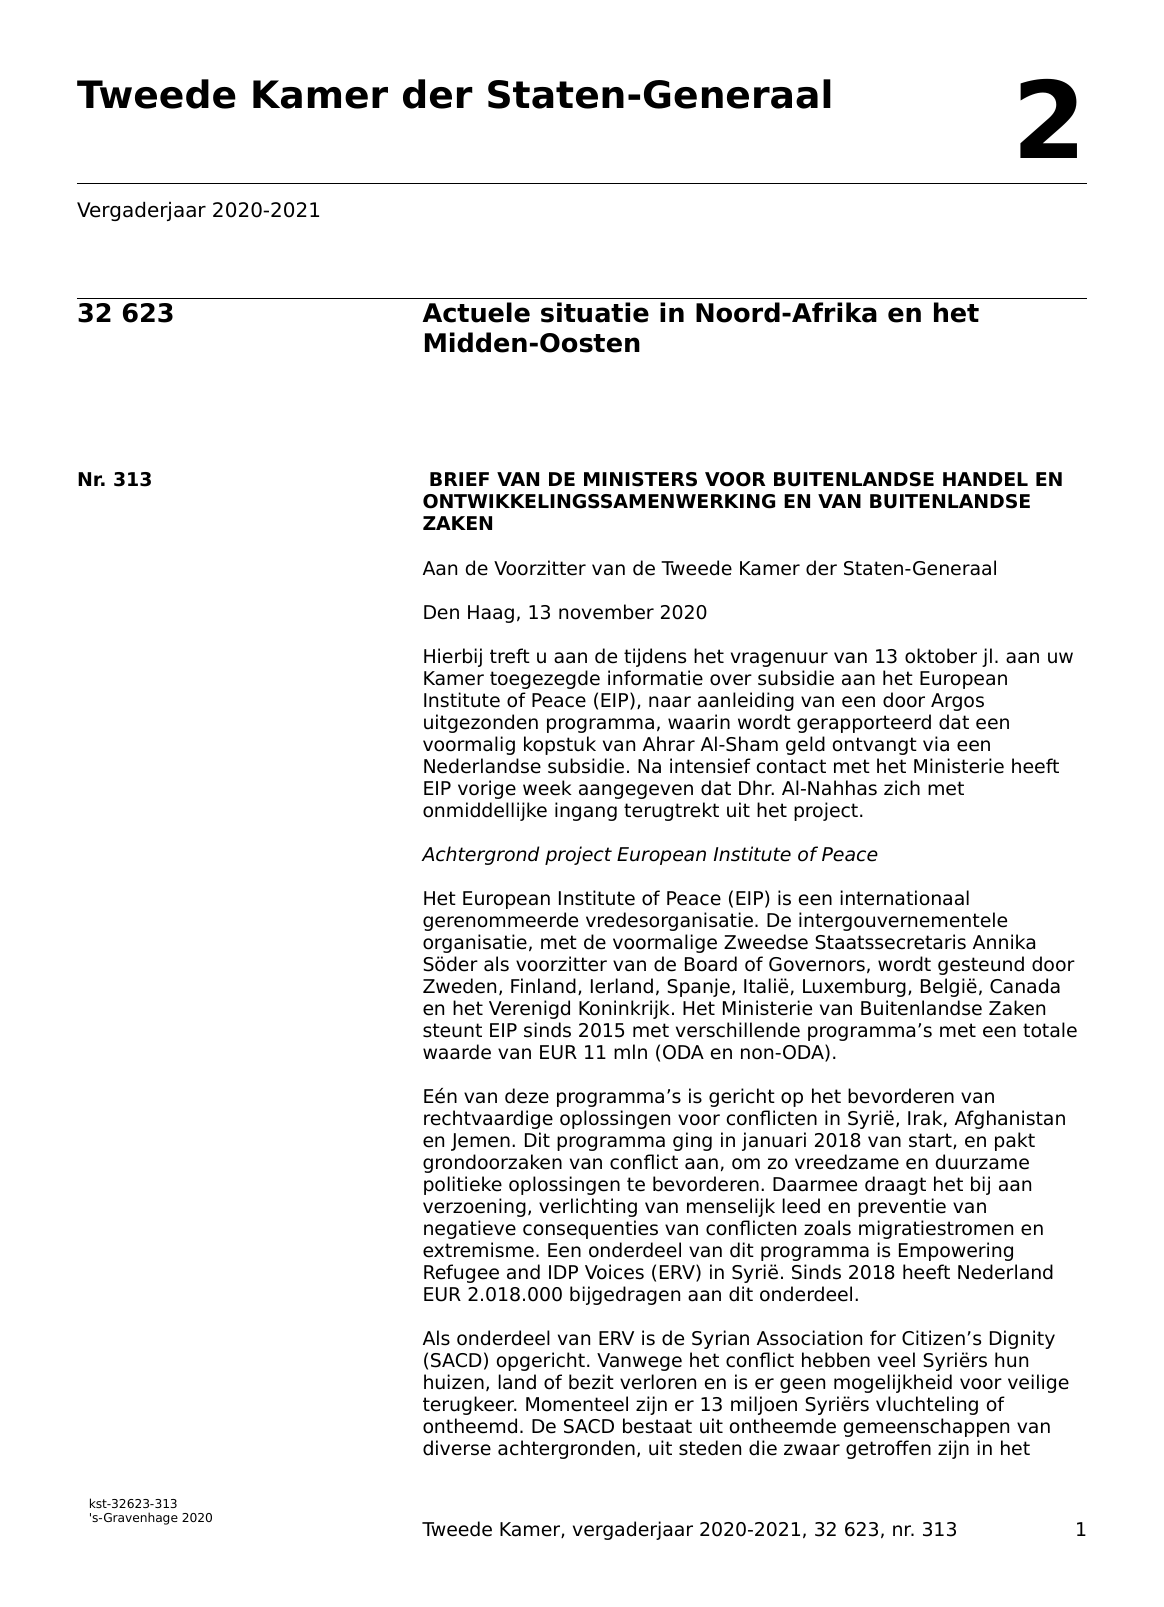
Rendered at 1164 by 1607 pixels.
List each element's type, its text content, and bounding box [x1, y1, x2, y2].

subtitle Nr. 313 BRIEF VAN DE MINISTERS VOOR BUITENLANDSE HANDEL EN ONTWIKKELINGSSAMENWERKING EN VAN BUITENLANDSE ZAKEN [77, 469, 1087, 535]
text Eén van deze programma’s is gericht op het bevorderen van rechtvaardige oplossingen voor conflicten in Syrië, Irak, Afghanistan en Jemen. Dit programma ging in januari 2018 van start, en pakt grondoorzaken van conflict aan, om zo vreedzame en duurzame politieke oplossingen te bevorderen. Daarmee draagt het bij aan verzoening, verlichting van menselijk leed en preventie van negatieve consequenties van conflicten zoals migratiestromen en extremisme. Een onderdeel van dit programma is Empowering Refugee and IDP Voices (ERV) in Syrië. Sinds 2018 heeft Nederland EUR 2.018.000 bijgedragen aan dit onderdeel. [422, 1086, 1087, 1306]
text Als onderdeel van ERV is de Syrian Association for Citizen’s Dignity (SACD) opgericht. Vanwege het conflict hebben veel Syriërs hun huizen, land of bezit verloren en is er geen mogelijkheid voor veilige terugkeer. Momenteel zijn er 13 miljoen Syriërs vluchteling of ontheemd. De SACD bestaat uit ontheemde gemeenschappen van diverse achtergronden, uit steden die zwaar getroffen zijn in het [422, 1328, 1087, 1460]
table_cell Vergaderjaar 2020-2021 [77, 184, 1087, 298]
subtitle 32 623 Actuele situatie in Noord-Afrika en het Midden-Oosten [77, 299, 1087, 358]
table_header 2 [886, 59, 1087, 183]
text Den Haag, 13 november 2020 [422, 602, 1087, 624]
subtitle Achtergrond project European Institute of Peace [422, 844, 1087, 866]
table_header Tweede Kamer der Staten-Generaal [77, 59, 886, 183]
text 's-Gravenhage 2020 [88, 1511, 323, 1525]
text Hierbij treft u aan de tijdens het vragenuur van 13 oktober jl. aan uw Kamer toegezegde informatie over subsidie aan het European Institute of Peace (EIP), naar aanleiding van een door Argos uitgezonden programma, waarin wordt gerapporteerd dat een voormalig kopstuk van Ahrar Al-Sham geld ontvangt via een Nederlandse subsidie. Na intensief contact met het Ministerie heeft EIP vorige week aangegeven dat Dhr. Al-Nahhas zich met onmiddellijke ingang terugtrekt uit het project. [422, 646, 1087, 822]
text Het European Institute of Peace (EIP) is een internationaal gerenommeerde vredesorganisatie. De intergouvernementele organisatie, met de voormalige Zweedse Staatssecretaris Annika Söder als voorzitter van de Board of Governors, wordt gesteund door Zweden, Finland, Ierland, Spanje, Italië, Luxemburg, België, Canada en het Verenigd Koninkrijk. Het Ministerie van Buitenlandse Zaken steunt EIP sinds 2015 met verschillende programma’s met een totale waarde van EUR 11 mln (ODA en non-ODA). [422, 888, 1087, 1064]
text kst-32623-313 [88, 1497, 323, 1511]
text Aan de Voorzitter van de Tweede Kamer der Staten-Generaal [422, 557, 1087, 579]
